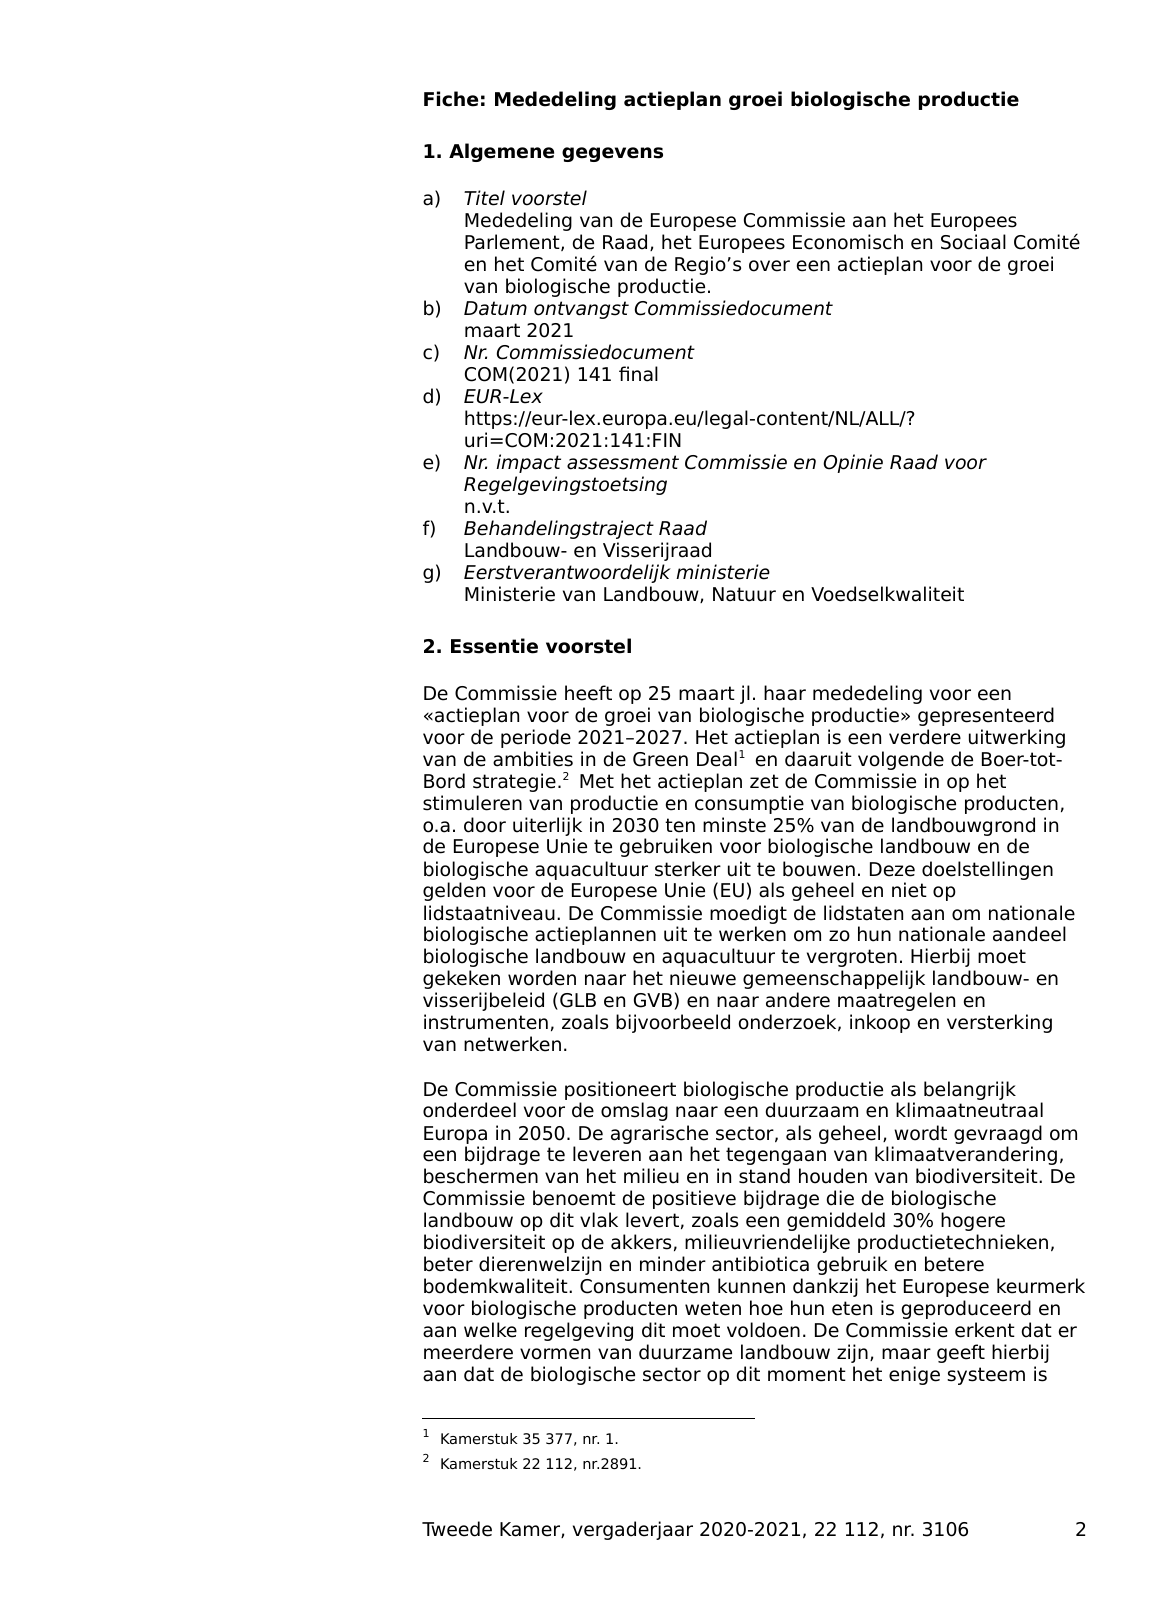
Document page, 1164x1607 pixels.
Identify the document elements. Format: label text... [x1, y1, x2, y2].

text c) Nr. Commissiedocument [422, 342, 1087, 364]
text e) Nr. impact assessment Commissie en Opinie Raad voor Regelgevingstoetsing [422, 452, 1087, 496]
text Kamerstuk 35 377, nr. 1. [422, 1427, 1087, 1449]
text g) Eerstverantwoordelijk ministerie [422, 562, 1087, 584]
text maart 2021 [464, 320, 1087, 342]
text n.v.t. [464, 496, 1087, 518]
text https://eur-lex.europa.eu/legal-content/NL/ALL/?uri=COM:2021:141:FIN [464, 408, 1087, 452]
text COM(2021) 141 final [464, 364, 1087, 386]
text De Commissie positioneert biologische productie als belangrijk onderdeel voor de omslag naar een duurzaam en klimaatneutraal Europa in 2050. De agrarische sector, als geheel, wordt gevraagd om een bijdrage te leveren aan het tegengaan van klimaatverandering, beschermen van het milieu en in stand houden van biodiversiteit. De Commissie benoemt de positieve bijdrage die de biologische landbouw op dit vlak levert, zoals een gemiddeld 30% hogere biodiversiteit op de akkers, milieuvriendelijke productietechnieken, beter dierenwelzijn en minder antibiotica gebruik en betere bodemkwaliteit. Consumenten kunnen dankzij het Europese keurmerk voor biologische producten weten hoe hun eten is geproduceerd en aan welke regelgeving dit moet voldoen. De Commissie erkent dat er meerdere vormen van duurzame landbouw zijn, maar geeft hierbij aan dat de biologische sector op dit moment het enige systeem is [422, 1078, 1087, 1386]
text De Commissie heeft op 25 maart jl. haar mededeling voor een «actieplan voor de groei van biologische productie» gepresenteerd voor de periode 2021–2027. Het actieplan is een verdere uitwerking van de ambities in de Green Deal en daaruit volgende de Boer-tot-Bord strategie. Met het actieplan zet de Commissie in op het stimuleren van productie en consumptie van biologische producten, o.a. door uiterlijk in 2030 ten minste 25% van de landbouwgrond in de Europese Unie te gebruiken voor biologische landbouw en de biologische aquacultuur sterker uit te bouwen. Deze doelstellingen gelden voor de Europese Unie (EU) als geheel en niet op lidstaatniveau. De Commissie moedigt de lidstaten aan om nationale biologische actieplannen uit te werken om zo hun nationale aandeel biologische landbouw en aquacultuur te vergroten. Hierbij moet gekeken worden naar het nieuwe gemeenschappelijk landbouw- en visserijbeleid (GLB en GVB) en naar andere maatregelen en instrumenten, zoals bijvoorbeeld onderzoek, inkoop en versterking van netwerken. [422, 683, 1087, 1056]
subtitle Fiche: Mededeling actieplan groei biologische productie [422, 89, 1087, 111]
text f) Behandelingstraject Raad [422, 518, 1087, 540]
text Landbouw- en Visserijraad [464, 540, 1087, 562]
text Ministerie van Landbouw, Natuur en Voedselkwaliteit [464, 584, 1087, 606]
text Kamerstuk 22 112, nr.2891. [422, 1452, 1087, 1474]
text a) Titel voorstel [422, 188, 1087, 210]
text b) Datum ontvangst Commissiedocument [422, 298, 1087, 320]
text Mededeling van de Europese Commissie aan het Europees Parlement, de Raad, het Europees Economisch en Sociaal Comité en het Comité van de Regio’s over een actieplan voor de groei van biologische productie. [464, 210, 1087, 298]
subtitle 1. Algemene gegevens [422, 141, 1087, 163]
subtitle 2. Essentie voorstel [422, 636, 1087, 658]
text d) EUR-Lex [422, 386, 1087, 408]
